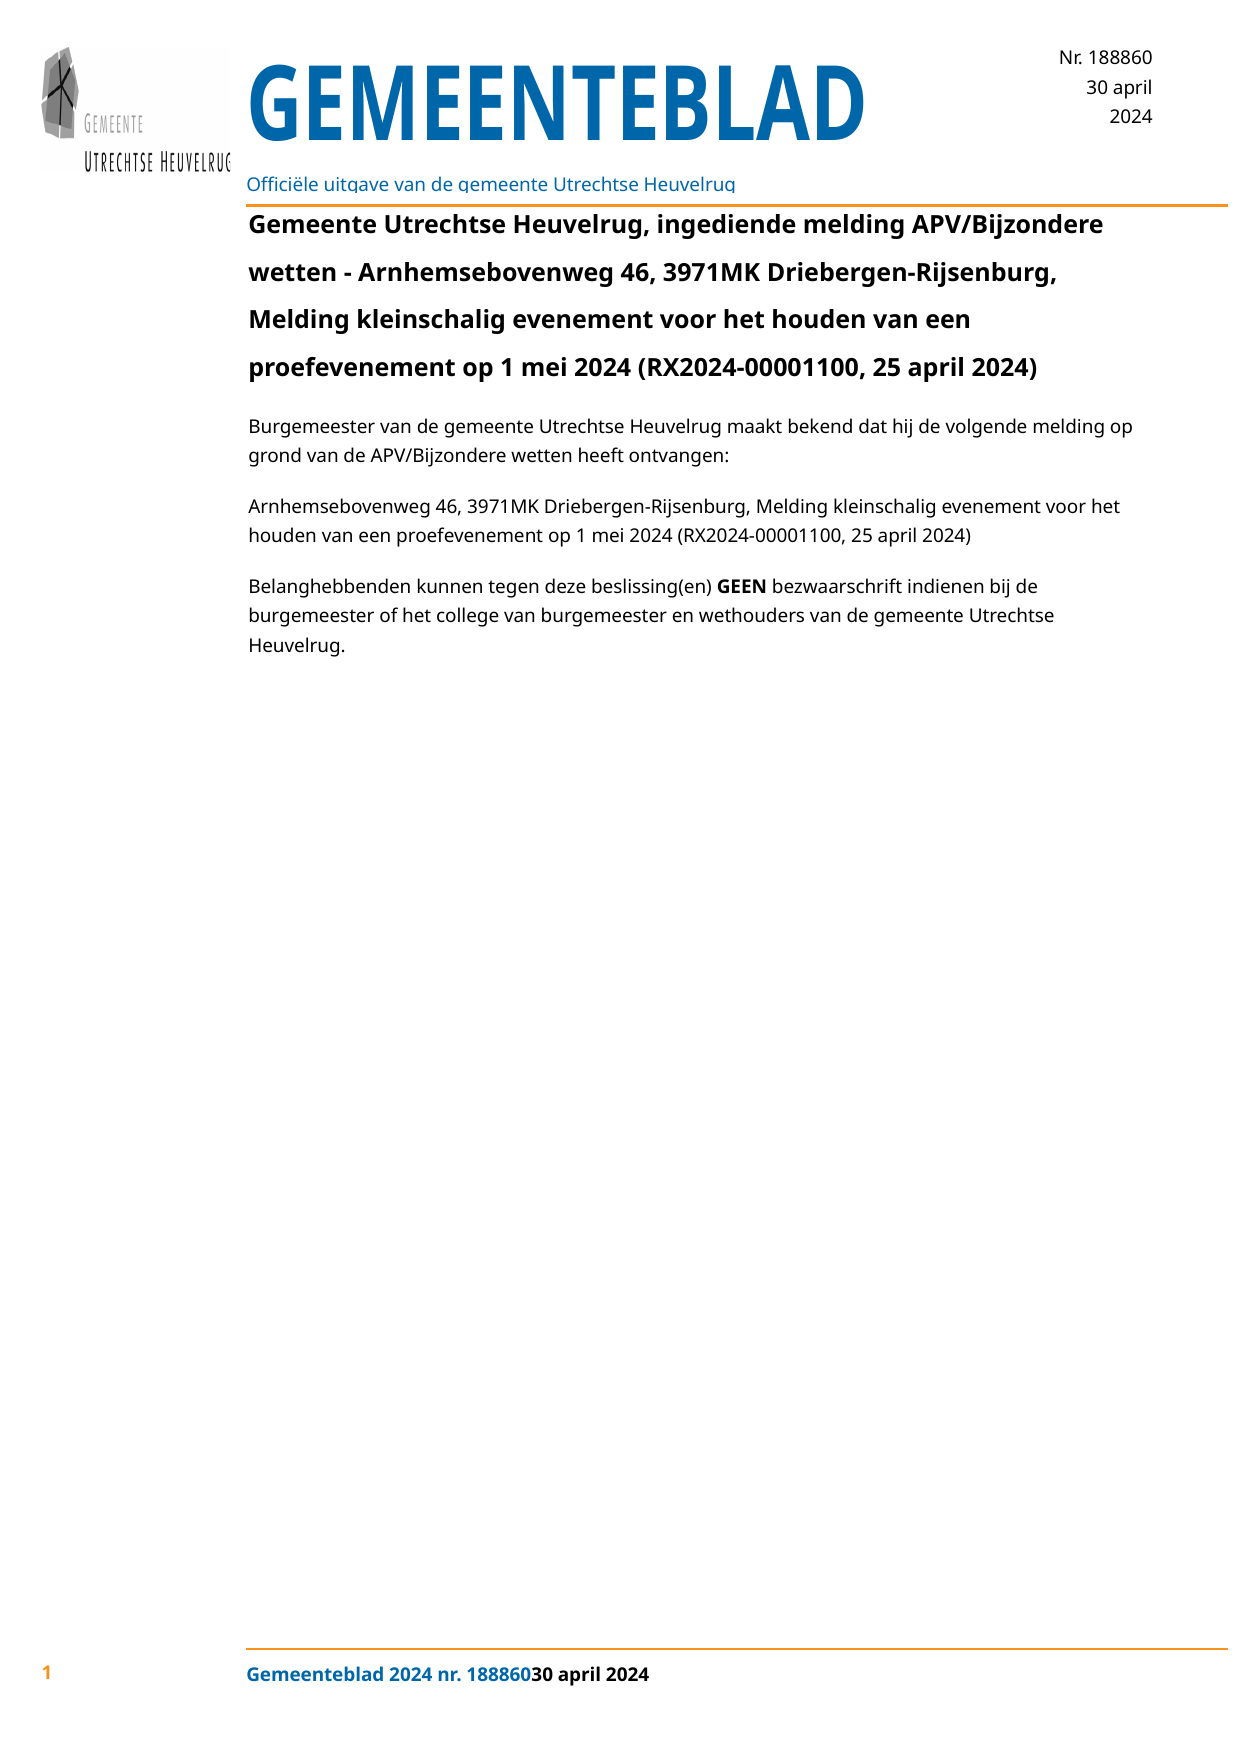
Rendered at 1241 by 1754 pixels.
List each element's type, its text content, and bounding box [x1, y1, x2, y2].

text Gemeente Utrechtse Heuvelrug, ingediende melding APV/Bijzondere wetten - Arnhemsebovenweg 46, 3971MK Driebergen-Rijsenburg, Melding kleinschalig evenement voor het houden van een proefevenement op 1 mei 2024 (RX2024-00001100, 25 april 2024) [248, 207, 1152, 384]
text Belanghebbenden kunnen tegen deze beslissing(en) GEEN bezwaarschrift indienen bij de burgemeester of het college van burgemeester en wethouders van de gemeente Utrechtse Heuvelrug. [248, 573, 1152, 658]
text Arnhemsebovenweg 46, 3971MK Driebergen-Rijsenburg, Melding kleinschalig evenement voor het houden van een proefevenement op 1 mei 2024 (RX2024-00001100, 25 april 2024) [248, 493, 1152, 548]
text Burgemeester van de gemeente Utrechtse Heuvelrug maakt bekend dat hij de volgende melding op grond van de APV/Bijzondere wetten heeft ontvangen: [248, 413, 1152, 468]
picture [41, 47, 231, 172]
